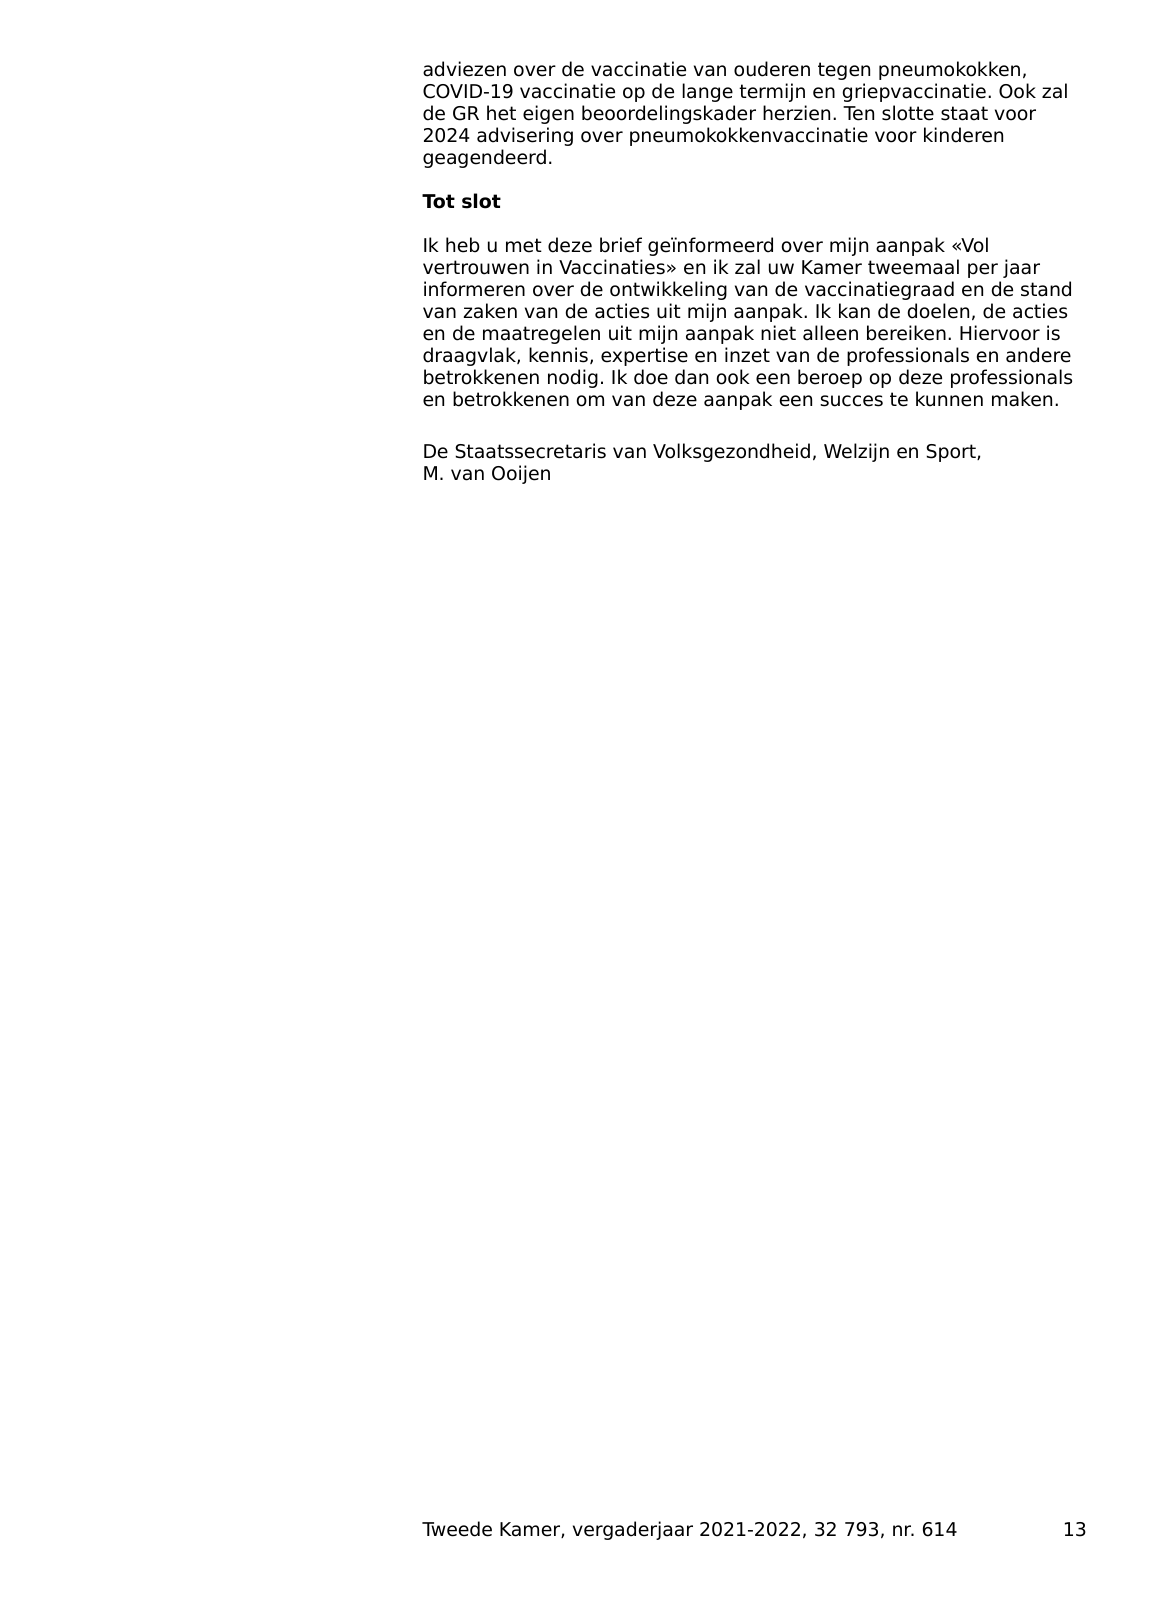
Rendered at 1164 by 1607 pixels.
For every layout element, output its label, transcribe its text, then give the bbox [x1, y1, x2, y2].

text Ik heb u met deze brief geïnformeerd over mijn aanpak «Vol vertrouwen in Vaccinaties» en ik zal uw Kamer tweemaal per jaar informeren over de ontwikkeling van de vaccinatiegraad en de stand van zaken van de acties uit mijn aanpak. Ik kan de doelen, de acties en de maatregelen uit mijn aanpak niet alleen bereiken. Hiervoor is draagvlak, kennis, expertise en inzet van de professionals en andere betrokkenen nodig. Ik doe dan ook een beroep op deze professionals en betrokkenen om van deze aanpak een succes te kunnen maken. [422, 235, 1087, 411]
subtitle Tot slot [422, 191, 1087, 213]
text adviezen over de vaccinatie van ouderen tegen pneumokokken, COVID-19 vaccinatie op de lange termijn en griepvaccinatie. Ook zal de GR het eigen beoordelingskader herzien. Ten slotte staat voor 2024 advisering over pneumokokkenvaccinatie voor kinderen geagendeerd. [422, 59, 1087, 169]
text De Staatssecretaris van Volksgezondheid, Welzijn en Sport, M. van Ooijen [422, 441, 1087, 485]
